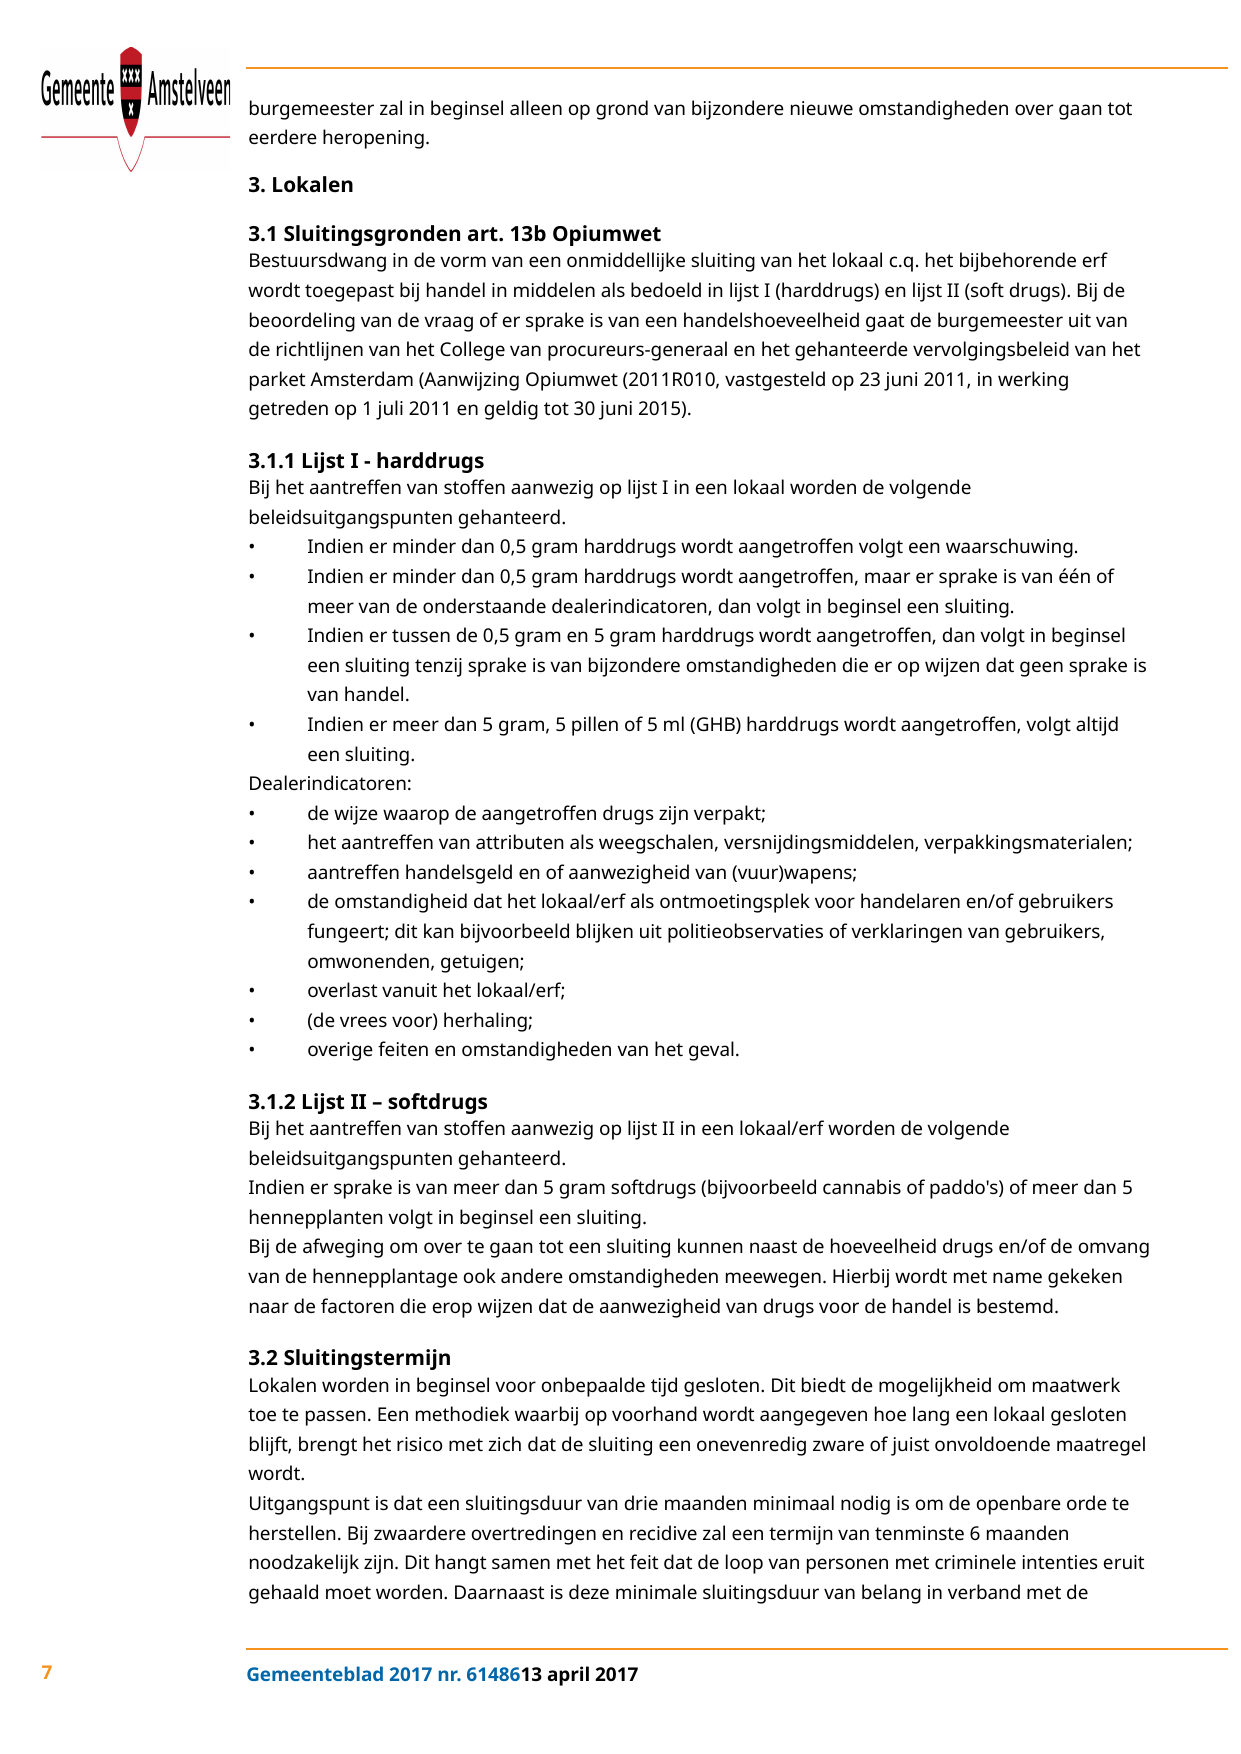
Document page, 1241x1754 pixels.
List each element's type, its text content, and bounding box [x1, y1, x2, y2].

list de omstandigheid dat het lokaal/erf als ontmoetingsplek voor handelaren en/of gebruikers fungeert; dit kan bijvoorbeeld blijken uit politieobservaties of verklaringen van gebruikers, omwonenden, getuigen; [248, 889, 1152, 973]
text Bij de afweging om over te gaan tot een sluiting kunnen naast de hoeveelheid drugs en/of de omvang van de hennepplantage ook andere omstandigheden meewegen. Hierbij wordt met name gekeken naar de factoren die erop wijzen dat de aanwezigheid van drugs voor de handel is bestemd. [248, 1234, 1152, 1319]
text Uitgangspunt is dat een sluitingsduur van drie maanden minimaal nodig is om de openbare orde te herstellen. Bij zwaardere overtredingen en recidive zal een termijn van tenminste 6 maanden noodzakelijk zijn. Dit hangt samen met het feit dat de loop van personen met criminele intenties eruit gehaald moet worden. Daarnaast is deze minimale sluitingsduur van belang in verband met de [248, 1490, 1152, 1604]
list overlast vanuit het lokaal/erf; [248, 977, 1152, 1003]
picture [41, 47, 231, 172]
list Indien er minder dan 0,5 gram harddrugs wordt aangetroffen volgt een waarschuwing. [248, 534, 1152, 559]
text 3.1.2 Lijst II – softdrugs [248, 1087, 1152, 1115]
text 3.1.1 Lijst I - harddrugs [248, 446, 1152, 474]
text 3.1 Sluitingsgronden art. 13b Opiumwet [248, 219, 1152, 248]
list aantreffen handelsgeld en of aanwezigheid van (vuur)wapens; [248, 859, 1152, 885]
text Bij het aantreffen van stoffen aanwezig op lijst II in een lokaal/erf worden de volgende beleidsuitgangspunten gehanteerd. [248, 1115, 1152, 1171]
text Dealerindicatoren: [248, 770, 1152, 796]
list Indien er tussen de 0,5 gram en 5 gram harddrugs wordt aangetroffen, dan volgt in beginsel een sluiting tenzij sprake is van bijzondere omstandigheden die er op wijzen dat geen sprake is van handel. [248, 622, 1152, 707]
list de wijze waarop de aangetroffen drugs zijn verpakt; [248, 800, 1152, 826]
list (de vrees voor) herhaling; [248, 1007, 1152, 1033]
list overige feiten en omstandigheden van het geval. [248, 1037, 1152, 1062]
text Bestuursdwang in de vorm van een onmiddellijke sluiting van het lokaal c.q. het bijbehorende erf wordt toegepast bij handel in middelen als bedoeld in lijst I (harddrugs) en lijst II (soft drugs). Bij de beoordeling van de vraag of er sprake is van een handelshoeveelheid gaat de burgemeester uit van de richtlijnen van het College van procureurs-generaal en het gehanteerde vervolgingsbeleid van het parket Amsterdam (Aanwijzing Opiumwet (2011R010, vastgesteld op 23 juni 2011, in werking getreden op 1 juli 2011 en geldig tot 30 juni 2015). [248, 248, 1152, 421]
text 3. Lokalen [248, 170, 1152, 198]
text 3.2 Sluitingstermijn [248, 1343, 1152, 1372]
text Lokalen worden in beginsel voor onbepaalde tijd gesloten. Dit biedt de mogelijkheid om maatwerk toe te passen. Een methodiek waarbij op voorhand wordt aangegeven hoe lang een lokaal gesloten blijft, brengt het risico met zich dat de sluiting een onevenredig zware of juist onvoldoende maatregel wordt. [248, 1372, 1152, 1486]
list Indien er minder dan 0,5 gram harddrugs wordt aangetroffen, maar er sprake is van één of meer van de onderstaande dealerindicatoren, dan volgt in beginsel een sluiting. [248, 563, 1152, 618]
list Indien er meer dan 5 gram, 5 pillen of 5 ml (GHB) harddrugs wordt aangetroffen, volgt altijd een sluiting. [248, 711, 1152, 766]
text burgemeester zal in beginsel alleen op grond van bijzondere nieuwe omstandigheden over gaan tot eerdere heropening. [248, 95, 1152, 150]
list het aantreffen van attributen als weegschalen, versnijdingsmiddelen, verpakkingsmaterialen; [248, 829, 1152, 855]
text Indien er sprake is van meer dan 5 gram softdrugs (bijvoorbeeld cannabis of paddo's) of meer dan 5 hennepplanten volgt in beginsel een sluiting. [248, 1174, 1152, 1230]
text Bij het aantreffen van stoffen aanwezig op lijst I in een lokaal worden de volgende beleidsuitgangspunten gehanteerd. [248, 474, 1152, 530]
